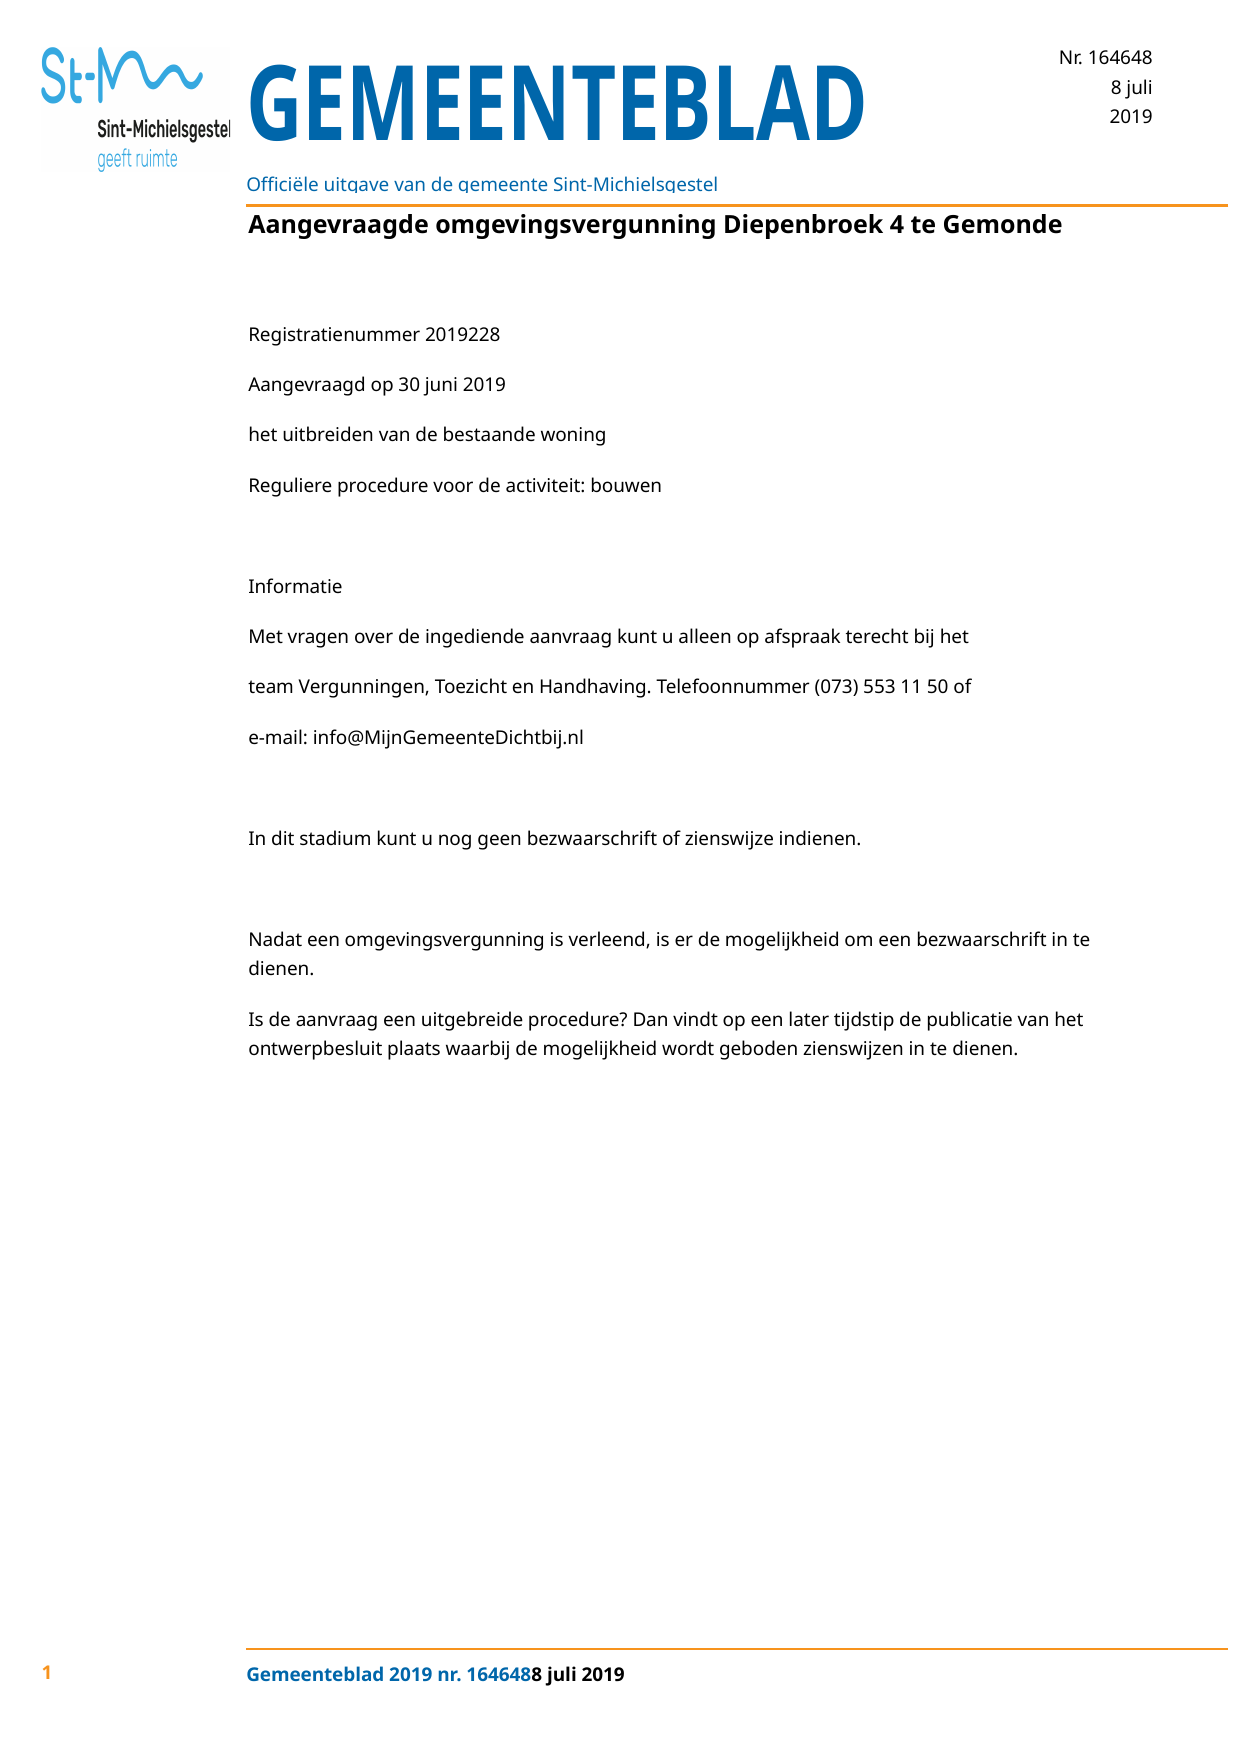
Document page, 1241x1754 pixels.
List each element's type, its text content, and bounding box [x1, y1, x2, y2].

text Is de aanvraag een uitgebreide procedure? Dan vindt op een later tijdstip de publicatie van het ontwerpbesluit plaats waarbij de mogelijkheid wordt geboden zienswijzen in te dienen. [248, 1006, 1152, 1061]
text Reguliere procedure voor de activiteit: bouwen [248, 472, 1152, 498]
text team Vergunningen, Toezicht en Handhaving. Telefoonnummer (073) 553 11 50 of [248, 674, 1152, 699]
text e-mail: info@MijnGemeenteDichtbij.nl [248, 724, 1152, 750]
text Registratienummer 2019228 [248, 321, 1152, 346]
text Aangevraagd op 30 juni 2019 [248, 371, 1152, 397]
text Met vragen over de ingediende aanvraag kunt u alleen op afspraak terecht bij het [248, 623, 1152, 649]
text het uitbreiden van de bestaande woning [248, 422, 1152, 447]
text Nadat een omgevingsvergunning is verleend, is er de mogelijkheid om een bezwaarschrift in te dienen. [248, 926, 1152, 981]
picture [41, 47, 231, 172]
text In dit stadium kunt u nog geen bezwaarschrift of zienswijze indienen. [248, 825, 1152, 851]
text Informatie [248, 573, 1152, 598]
text Aangevraagde omgevingsvergunning Diepenbroek 4 te Gemonde [248, 207, 1152, 241]
